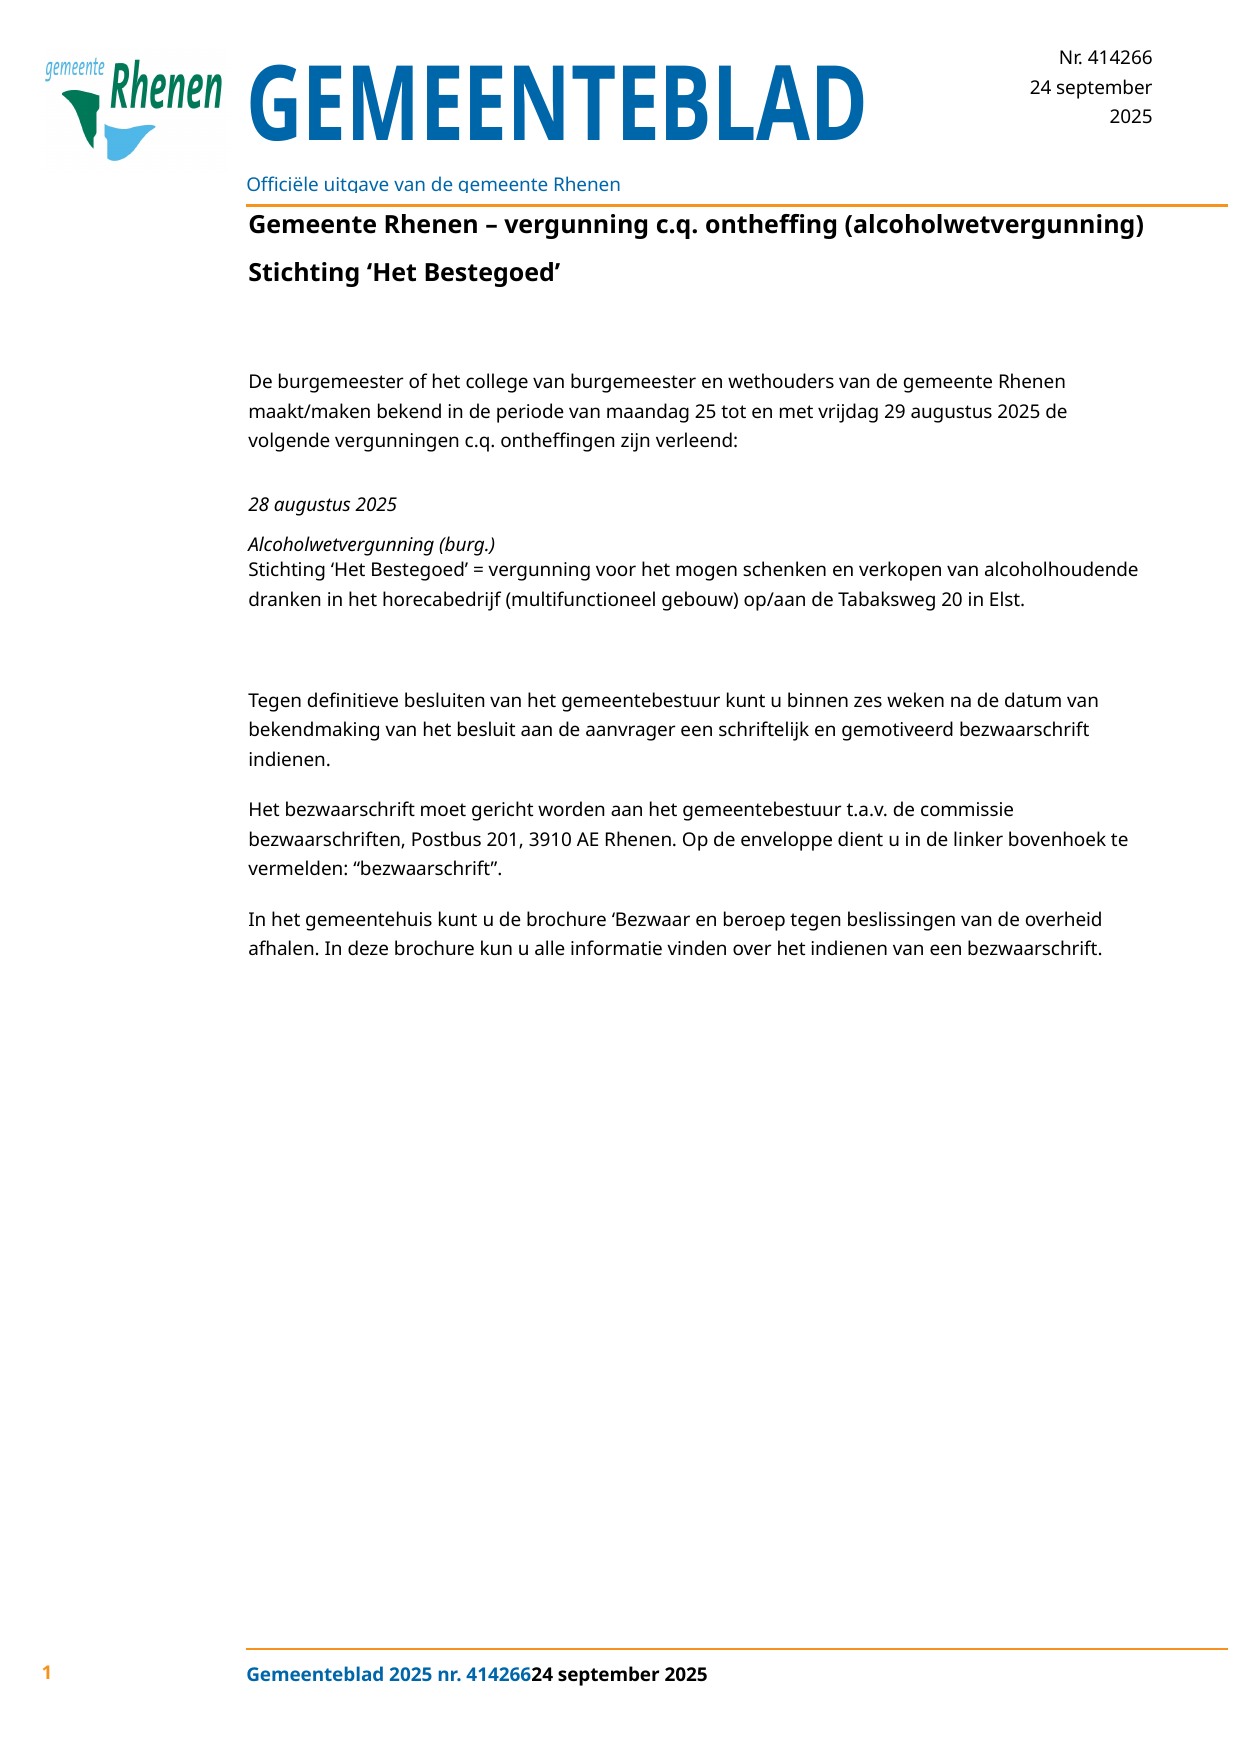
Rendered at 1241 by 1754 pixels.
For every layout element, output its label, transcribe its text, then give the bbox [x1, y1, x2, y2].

text In het gemeentehuis kunt u de brochure ‘Bezwaar en beroep tegen beslissingen van de overheid afhalen. In deze brochure kun u alle informatie vinden over het indienen van een bezwaarschrift. [248, 906, 1152, 961]
picture [41, 47, 231, 172]
text De burgemeester of het college van burgemeester en wethouders van de gemeente Rhenen maakt/maken bekend in de periode van maandag 25 tot en met vrijdag 29 augustus 2025 de volgende vergunningen c.q. ontheffingen zijn verleend: [248, 368, 1152, 453]
text Tegen definitieve besluiten van het gemeentebestuur kunt u binnen zes weken na de datum van bekendmaking van het besluit aan de aanvrager een schriftelijk en gemotiveerd bezwaarschrift indienen. [248, 687, 1152, 772]
text Het bezwaarschrift moet gericht worden aan het gemeentebestuur t.a.v. de commissie bezwaarschriften, Postbus 201, 3910 AE Rhenen. Op de enveloppe dient u in de linker bovenhoek te vermelden: “bezwaarschrift”. [248, 796, 1152, 881]
text Alcoholwetvergunning (burg.) [248, 531, 1152, 556]
text 28 augustus 2025 [248, 491, 1152, 517]
text Gemeente Rhenen – vergunning c.q. ontheffing (alcoholwetvergunning) Stichting ‘Het Bestegoed’ [248, 207, 1152, 288]
text Stichting ‘Het Bestegoed’ = vergunning voor het mogen schenken en verkopen van alcoholhoudende dranken in het horecabedrijf (multifunctioneel gebouw) op/aan de Tabaksweg 20 in Elst. [248, 556, 1152, 612]
